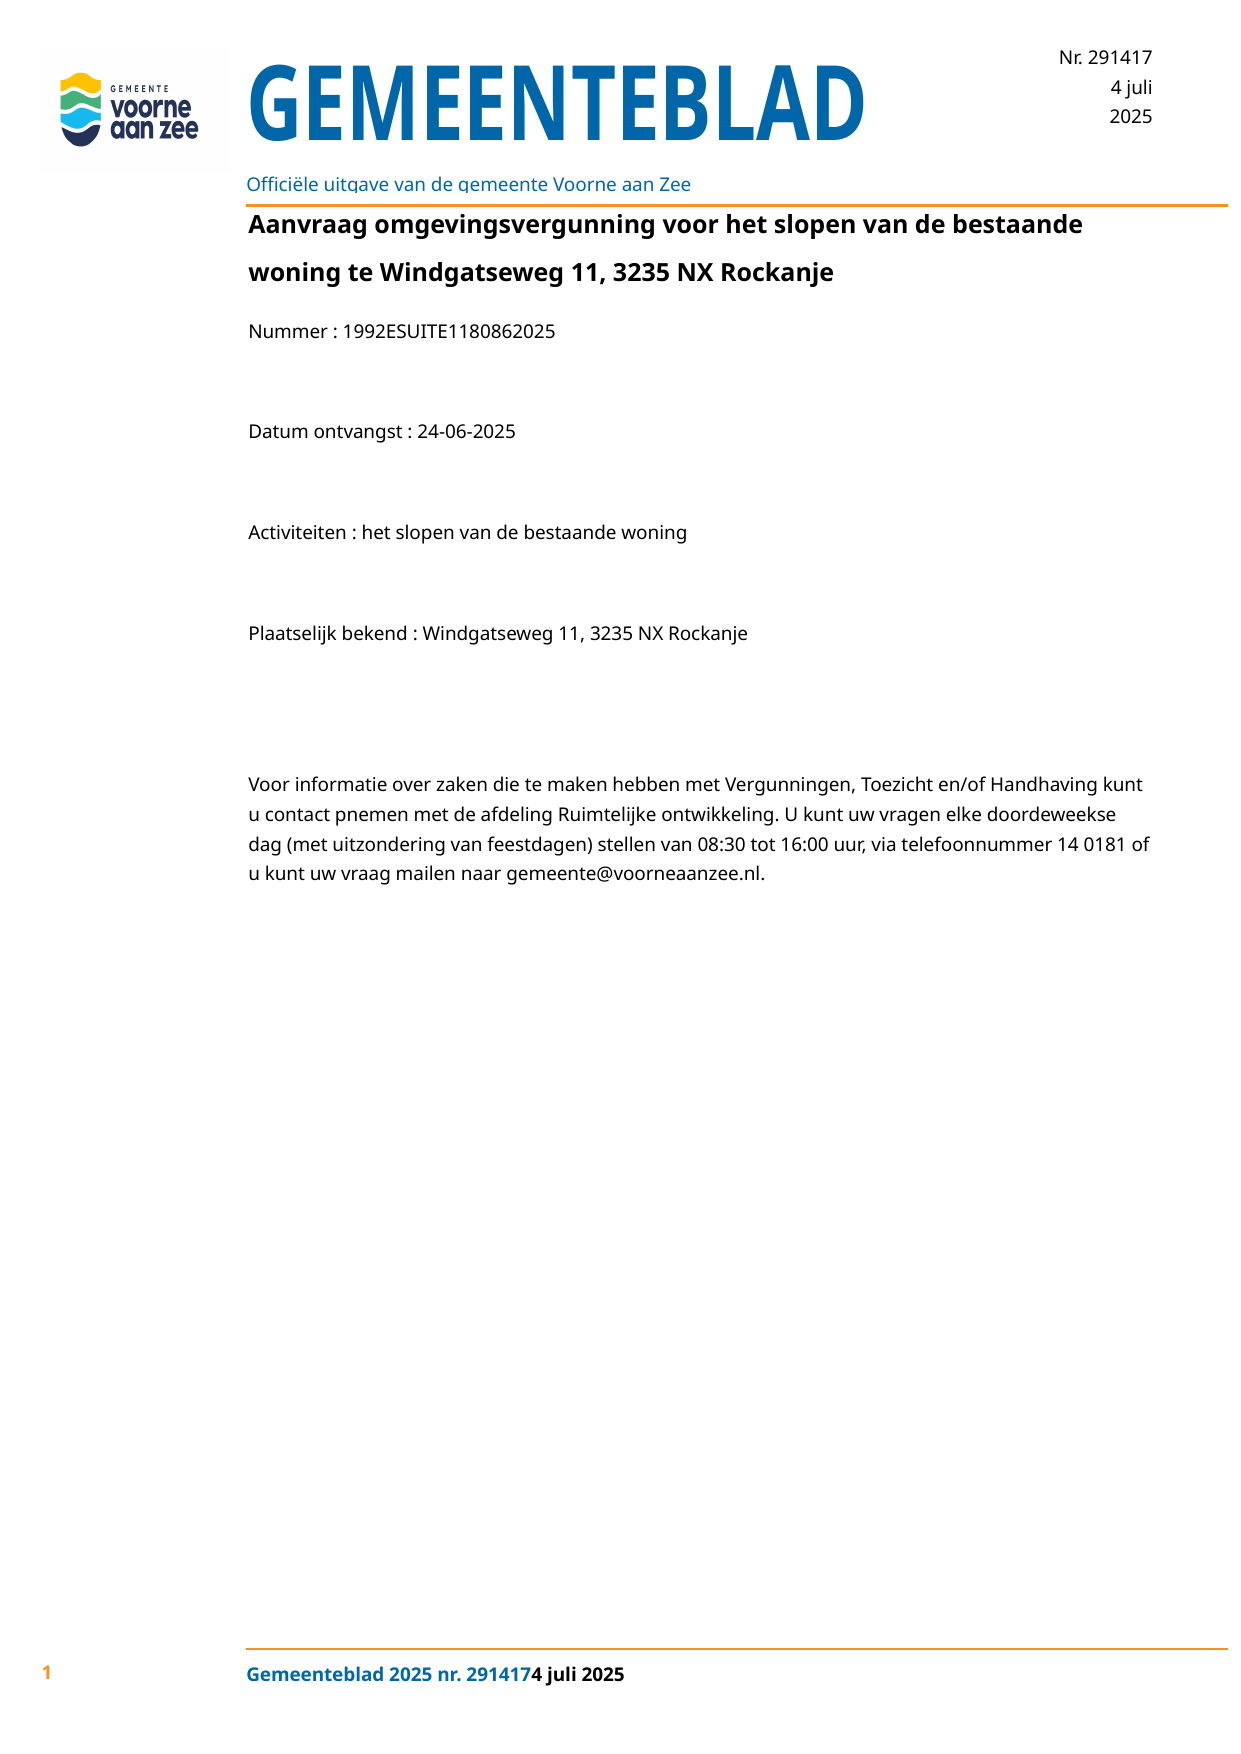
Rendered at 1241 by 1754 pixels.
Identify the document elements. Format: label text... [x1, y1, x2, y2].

text Plaatselijk bekend : Windgatseweg 11, 3235 NX Rockanje [248, 620, 1152, 646]
text Datum ontvangst : 24-06-2025 [248, 419, 1152, 444]
text Voor informatie over zaken die te maken hebben met Vergunningen, Toezicht en/of Handhaving kunt u contact pnemen met de afdeling Ruimtelijke ontwikkeling. U kunt uw vragen elke doordeweekse dag (met uitzondering van feestdagen) stellen van 08:30 tot 16:00 uur, via telefoonnummer 14 0181 of u kunt uw vraag mailen naar gemeente@voorneaanzee.nl. [248, 772, 1152, 886]
picture [41, 47, 231, 172]
text Activiteiten : het slopen van de bestaande woning [248, 519, 1152, 545]
text Aanvraag omgevingsvergunning voor het slopen van de bestaande woning te Windgatseweg 11, 3235 NX Rockanje [248, 207, 1152, 288]
text Nummer : 1992ESUITE1180862025 [248, 318, 1152, 344]
